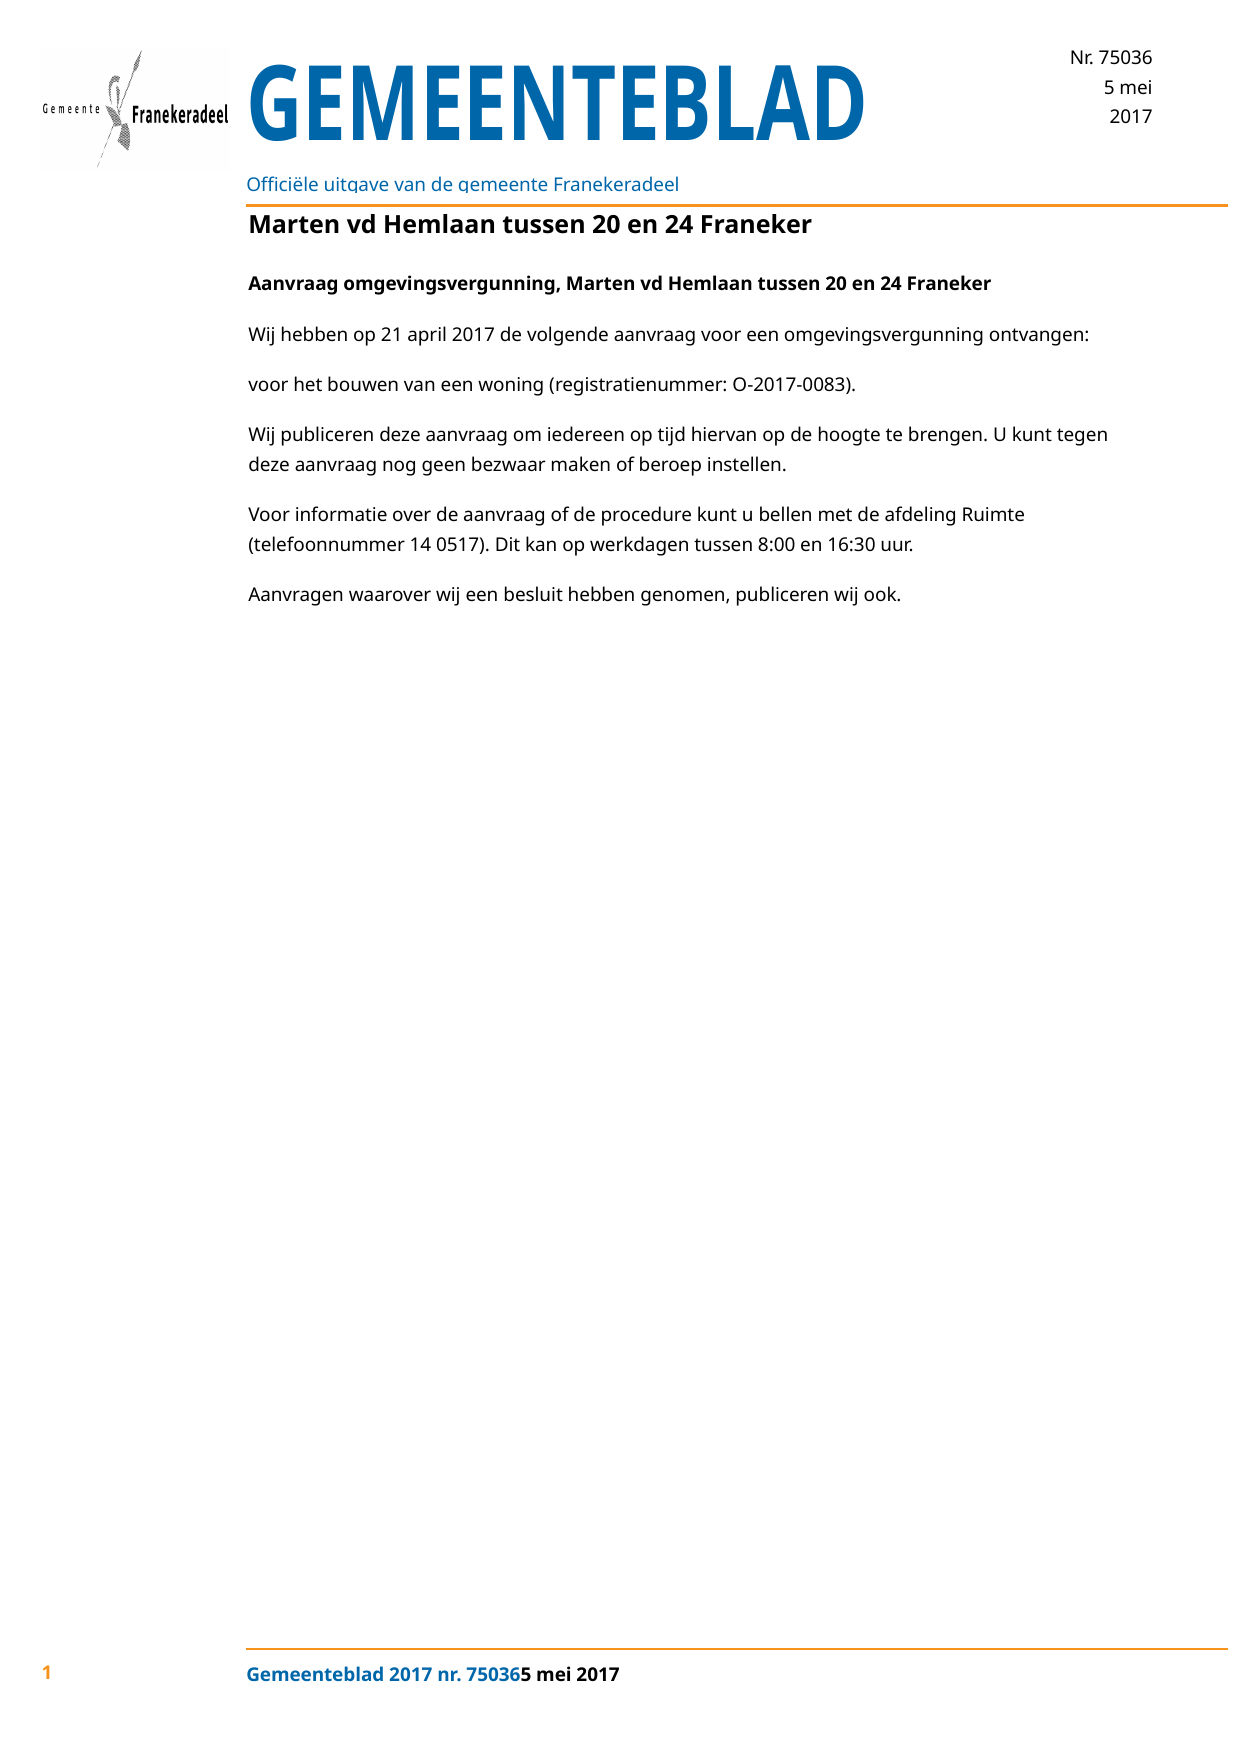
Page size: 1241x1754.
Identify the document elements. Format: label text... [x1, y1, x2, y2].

text Wij hebben op 21 april 2017 de volgende aanvraag voor een omgevingsvergunning ontvangen: [248, 321, 1152, 346]
text Voor informatie over de aanvraag of de procedure kunt u bellen met de afdeling Ruimte (telefoonnummer 14 0517). Dit kan op werkdagen tussen 8:00 en 16:30 uur. [248, 502, 1152, 557]
text voor het bouwen van een woning (registratienummer: O-2017-0083). [248, 371, 1152, 397]
text Aanvragen waarover wij een besluit hebben genomen, publiceren wij ook. [248, 582, 1152, 607]
picture [41, 47, 231, 172]
text Marten vd Hemlaan tussen 20 en 24 Franeker [248, 207, 1152, 241]
text Aanvraag omgevingsvergunning, Marten vd Hemlaan tussen 20 en 24 Franeker [248, 270, 1152, 296]
text Wij publiceren deze aanvraag om iedereen op tijd hiervan op de hoogte te brengen. U kunt tegen deze aanvraag nog geen bezwaar maken of beroep instellen. [248, 422, 1152, 477]
